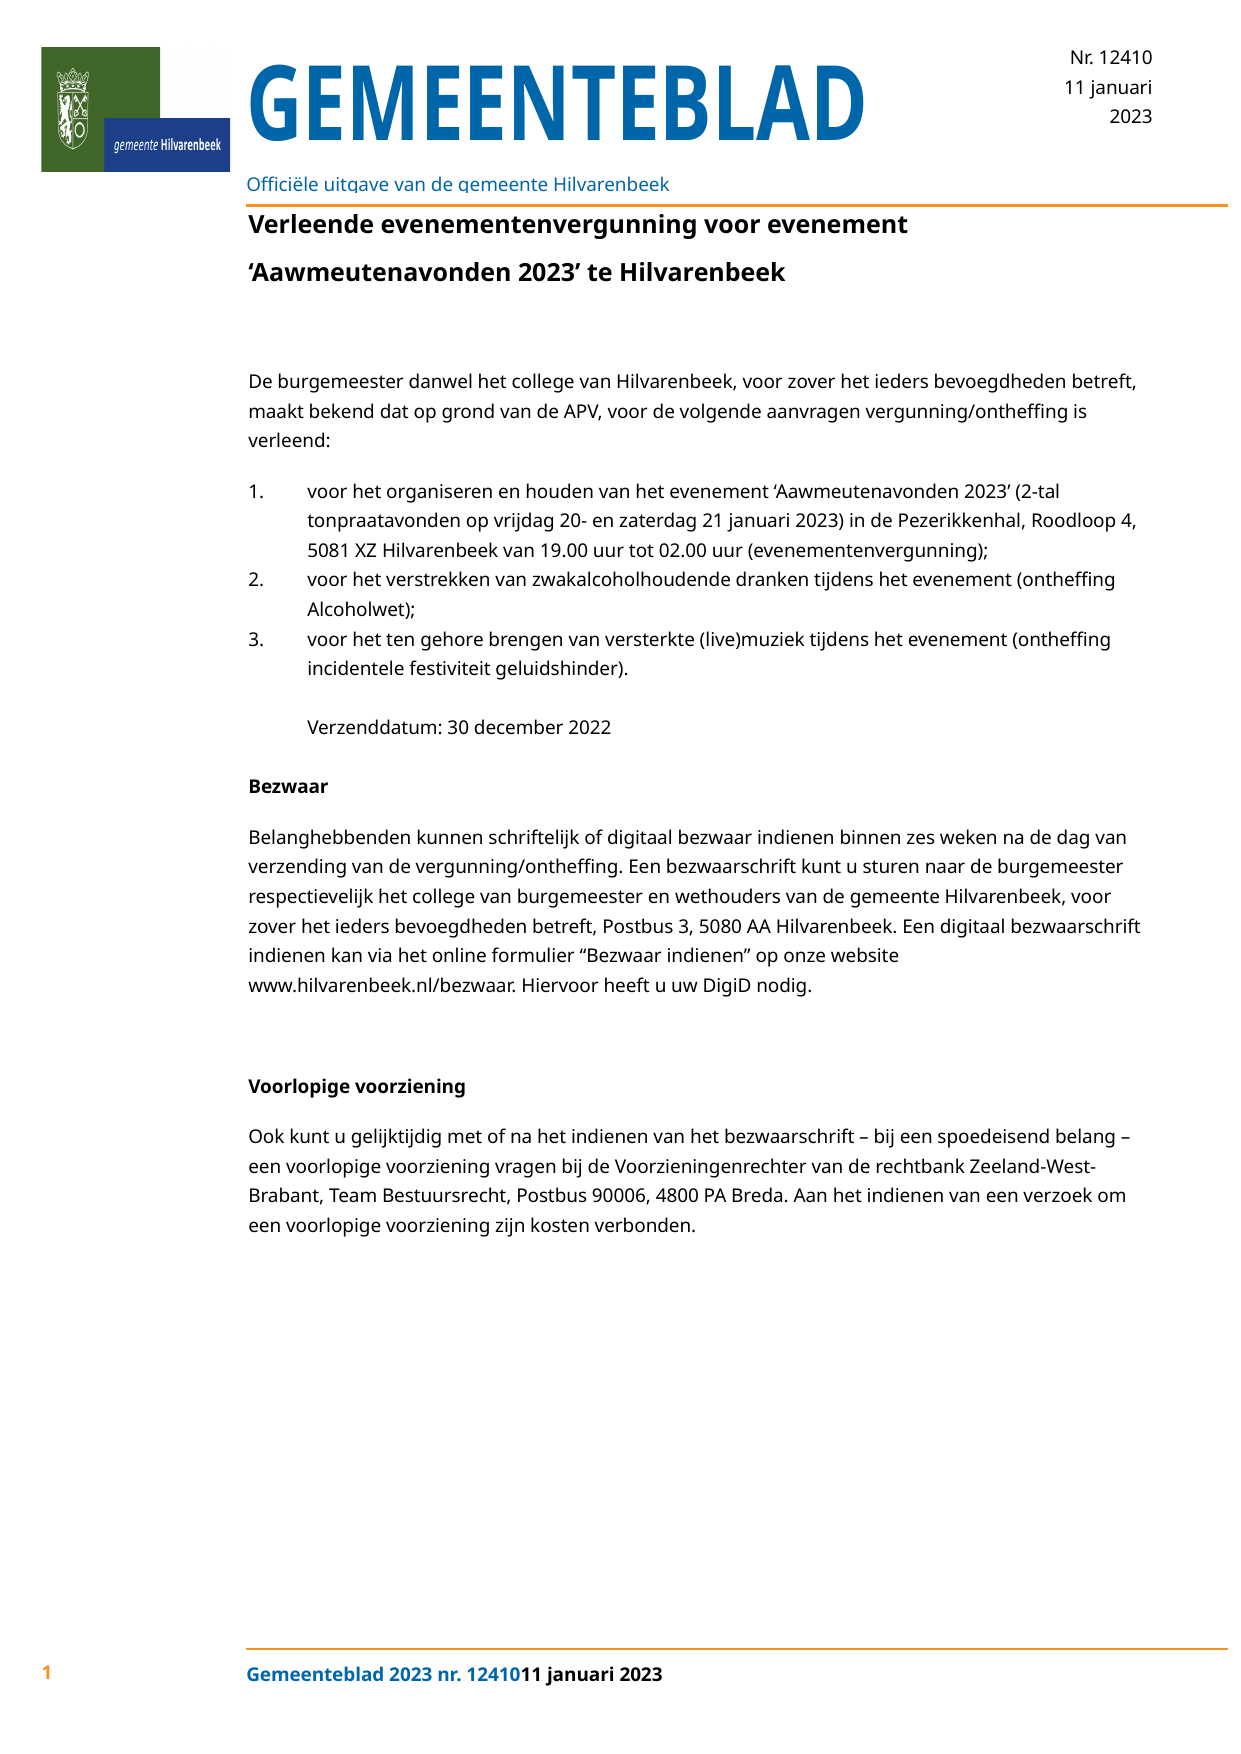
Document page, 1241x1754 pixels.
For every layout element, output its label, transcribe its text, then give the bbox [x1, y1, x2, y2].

list Verzenddatum: 30 december 2022 [248, 714, 1152, 740]
picture [41, 47, 231, 172]
text Ook kunt u gelijktijdig met of na het indienen van het bezwaarschrift – bij een spoedeisend belang – een voorlopige voorziening vragen bij de Voorzieningenrechter van de rechtbank Zeeland-West-Brabant, Team Bestuursrecht, Postbus 90006, 4800 PA Breda. Aan het indienen van een verzoek om een voorlopige voorziening zijn kosten verbonden. [248, 1123, 1152, 1238]
text Voorlopige voorziening [248, 1073, 1152, 1099]
text Belanghebbenden kunnen schriftelijk of digitaal bezwaar indienen binnen zes weken na de dag van verzending van de vergunning/ontheffing. Een bezwaarschrift kunt u sturen naar de burgemeester respectievelijk het college van burgemeester en wethouders van de gemeente Hilvarenbeek, voor zover het ieders bevoegdheden betreft, Postbus 3, 5080 AA Hilvarenbeek. Een digitaal bezwaarschrift indienen kan via het online formulier “Bezwaar indienen” op onze website www.hilvarenbeek.nl/bezwaar. Hiervoor heeft u uw DigiD nodig. [248, 824, 1152, 998]
text De burgemeester danwel het college van Hilvarenbeek, voor zover het ieders bevoegdheden betreft, maakt bekend dat op grond van de APV, voor de volgende aanvragen vergunning/ontheffing is verleend: [248, 368, 1152, 453]
text Verleende evenementenvergunning voor evenement ‘Aawmeutenavonden 2023’ te Hilvarenbeek [248, 207, 1152, 288]
list voor het organiseren en houden van het evenement ‘Aawmeutenavonden 2023’ (2-tal tonpraatavonden op vrijdag 20- en zaterdag 21 januari 2023) in de Pezerikkenhal, Roodloop 4, 5081 XZ Hilvarenbeek van 19.00 uur tot 02.00 uur (evenementenvergunning); [248, 478, 1152, 563]
text Bezwaar [248, 774, 1152, 799]
list voor het ten gehore brengen van versterkte (live)muziek tijdens het evenement (ontheffing incidentele festiviteit geluidshinder). [248, 626, 1152, 681]
list voor het verstrekken van zwakalcoholhoudende dranken tijdens het evenement (ontheffing Alcoholwet); [248, 567, 1152, 622]
